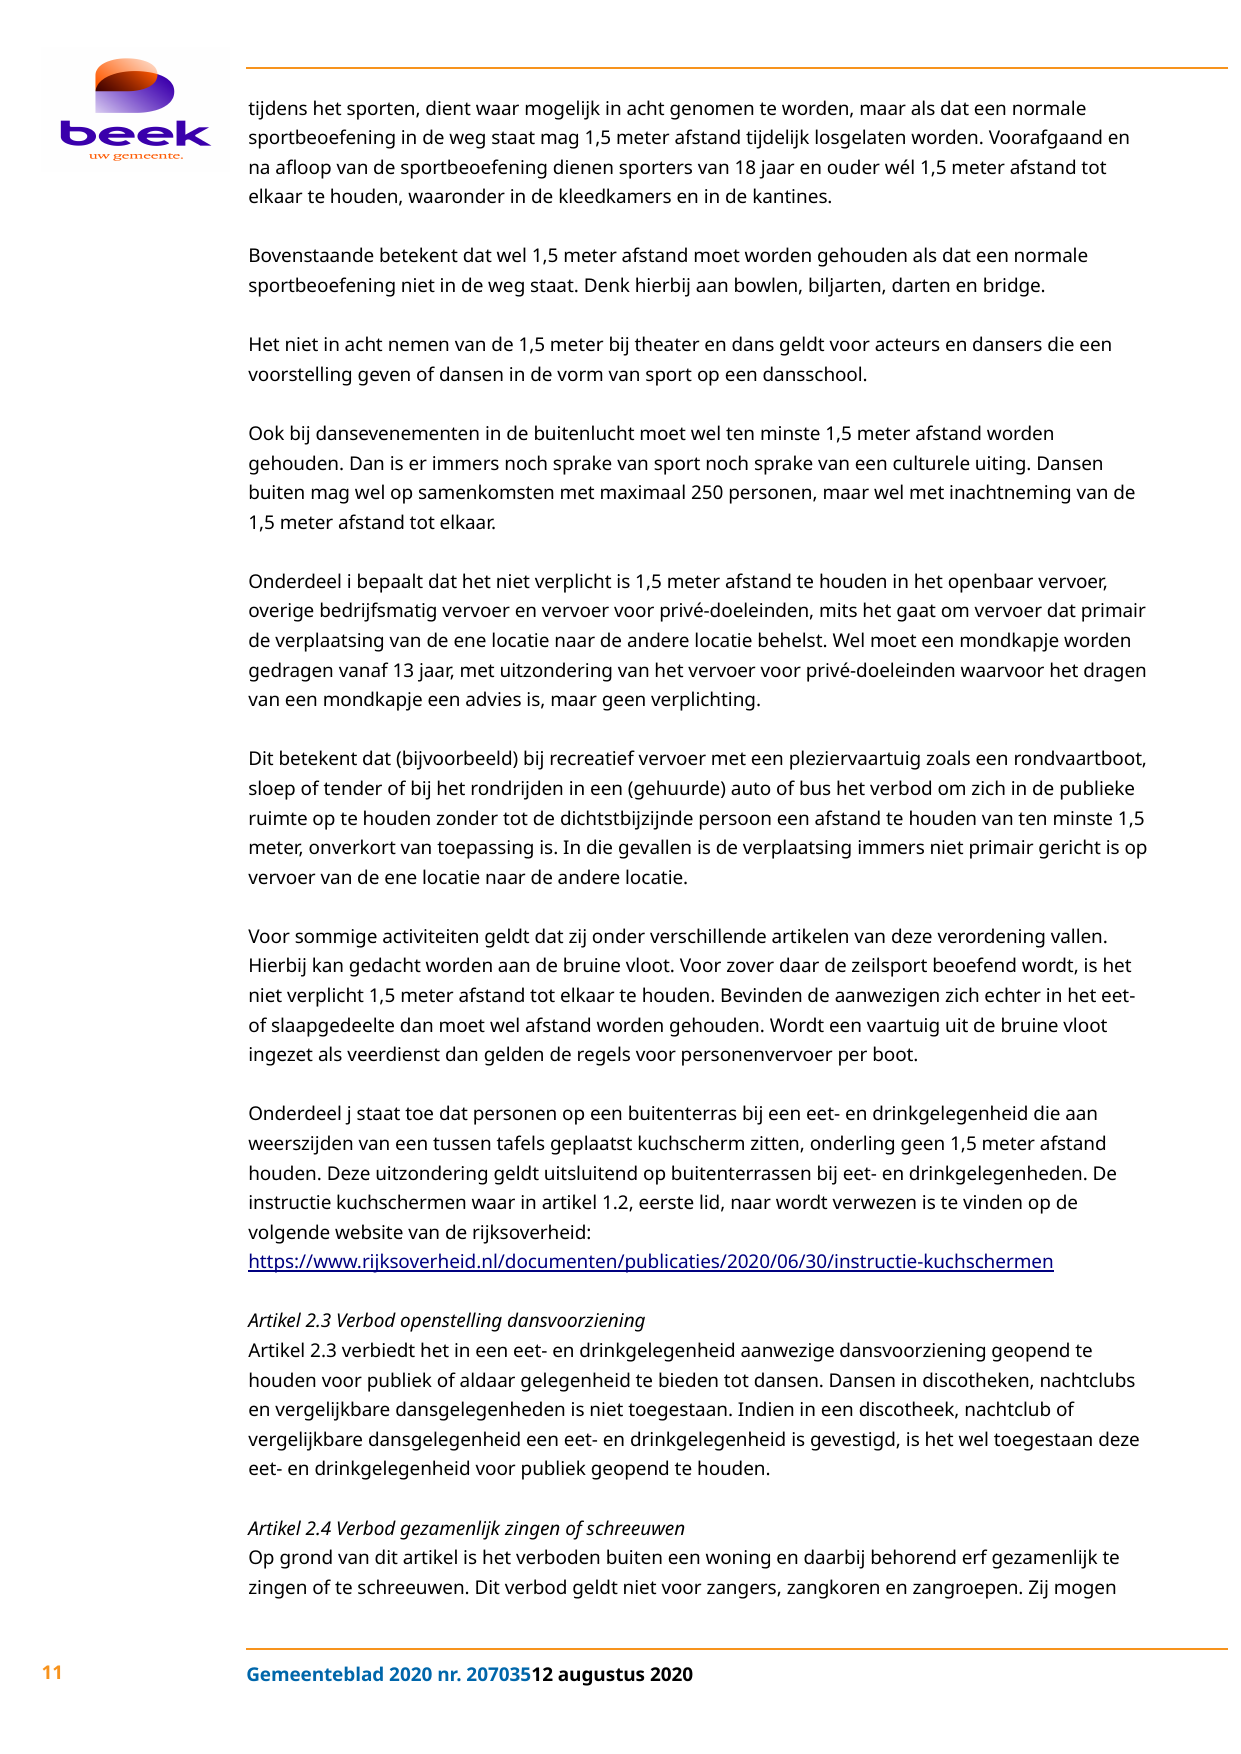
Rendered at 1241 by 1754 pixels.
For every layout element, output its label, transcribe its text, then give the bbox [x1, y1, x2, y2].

text Bovenstaande betekent dat wel 1,5 meter afstand moet worden gehouden als dat een normale sportbeoefening niet in de weg staat. Denk hierbij aan bowlen, biljarten, darten en bridge. [248, 243, 1152, 298]
picture [41, 47, 231, 172]
text Het niet in acht nemen van de 1,5 meter bij theater en dans geldt voor acteurs en dansers die een voorstelling geven of dansen in de vorm van sport op een dansschool. [248, 331, 1152, 387]
text Artikel 2.4 Verbod gezamenlijk zingen of schreeuwen [248, 1515, 1152, 1541]
text Dit betekent dat (bijvoorbeeld) bij recreatief vervoer met een pleziervaartuig zoals een rondvaartboot, sloep of tender of bij het rondrijden in een (gehuurde) auto of bus het verbod om zich in de publieke ruimte op te houden zonder tot de dichtstbijzijnde persoon een afstand te houden van ten minste 1,5 meter, onverkort van toepassing is. In die gevallen is de verplaatsing immers niet primair gericht is op vervoer van de ene locatie naar de andere locatie. [248, 746, 1152, 890]
text Ook bij dansevenementen in de buitenlucht moet wel ten minste 1,5 meter afstand worden gehouden. Dan is er immers noch sprake van sport noch sprake van een culturele uiting. Dansen buiten mag wel op samenkomsten met maximaal 250 personen, maar wel met inachtneming van de 1,5 meter afstand tot elkaar. [248, 420, 1152, 535]
text tijdens het sporten, dient waar mogelijk in acht genomen te worden, maar als dat een normale sportbeoefening in de weg staat mag 1,5 meter afstand tijdelijk losgelaten worden. Voorafgaand en na afloop van de sportbeoefening dienen sporters van 18 jaar en ouder wél 1,5 meter afstand tot elkaar te houden, waaronder in de kleedkamers en in de kantines. [248, 95, 1152, 209]
text Artikel 2.3 verbiedt het in een eet- en drinkgelegenheid aanwezige dansvoorziening geopend te houden voor publiek of aldaar gelegenheid te bieden tot dansen. Dansen in discotheken, nachtclubs en vergelijkbare dansgelegenheden is niet toegestaan. Indien in een discotheek, nachtclub of vergelijkbare dansgelegenheid een eet- en drinkgelegenheid is gevestigd, is het wel toegestaan deze eet- en drinkgelegenheid voor publiek geopend te houden. [248, 1337, 1152, 1481]
text Onderdeel j staat toe dat personen op een buitenterras bij een eet- en drinkgelegenheid die aan weerszijden van een tussen tafels geplaatst kuchscherm zitten, onderling geen 1,5 meter afstand houden. Deze uitzondering geldt uitsluitend op buitenterrassen bij eet- en drinkgelegenheden. De instructie kuchschermen waar in artikel 1.2, eerste lid, naar wordt verwezen is te vinden op de volgende website van de rijksoverheid: https://www.rijksoverheid.nl/documenten/publicaties/2020/06/30/instructie-kuchschermen [248, 1101, 1152, 1274]
text Op grond van dit artikel is het verboden buiten een woning en daarbij behorend erf gezamenlijk te zingen of te schreeuwen. Dit verbod geldt niet voor zangers, zangkoren en zangroepen. Zij mogen [248, 1544, 1152, 1600]
text Voor sommige activiteiten geldt dat zij onder verschillende artikelen van deze verordening vallen. Hierbij kan gedacht worden aan de bruine vloot. Voor zover daar de zeilsport beoefend wordt, is het niet verplicht 1,5 meter afstand tot elkaar te houden. Bevinden de aanwezigen zich echter in het eet- of slaapgedeelte dan moet wel afstand worden gehouden. Wordt een vaartuig uit de bruine vloot ingezet als veerdienst dan gelden de regels voor personenvervoer per boot. [248, 923, 1152, 1067]
text Artikel 2.3 Verbod openstelling dansvoorziening [248, 1308, 1152, 1333]
text Onderdeel i bepaalt dat het niet verplicht is 1,5 meter afstand te houden in het openbaar vervoer, overige bedrijfsmatig vervoer en vervoer voor privé-doeleinden, mits het gaat om vervoer dat primair de verplaatsing van de ene locatie naar de andere locatie behelst. Wel moet een mondkapje worden gedragen vanaf 13 jaar, met uitzondering van het vervoer voor privé-doeleinden waarvoor het dragen van een mondkapje een advies is, maar geen verplichting. [248, 568, 1152, 712]
